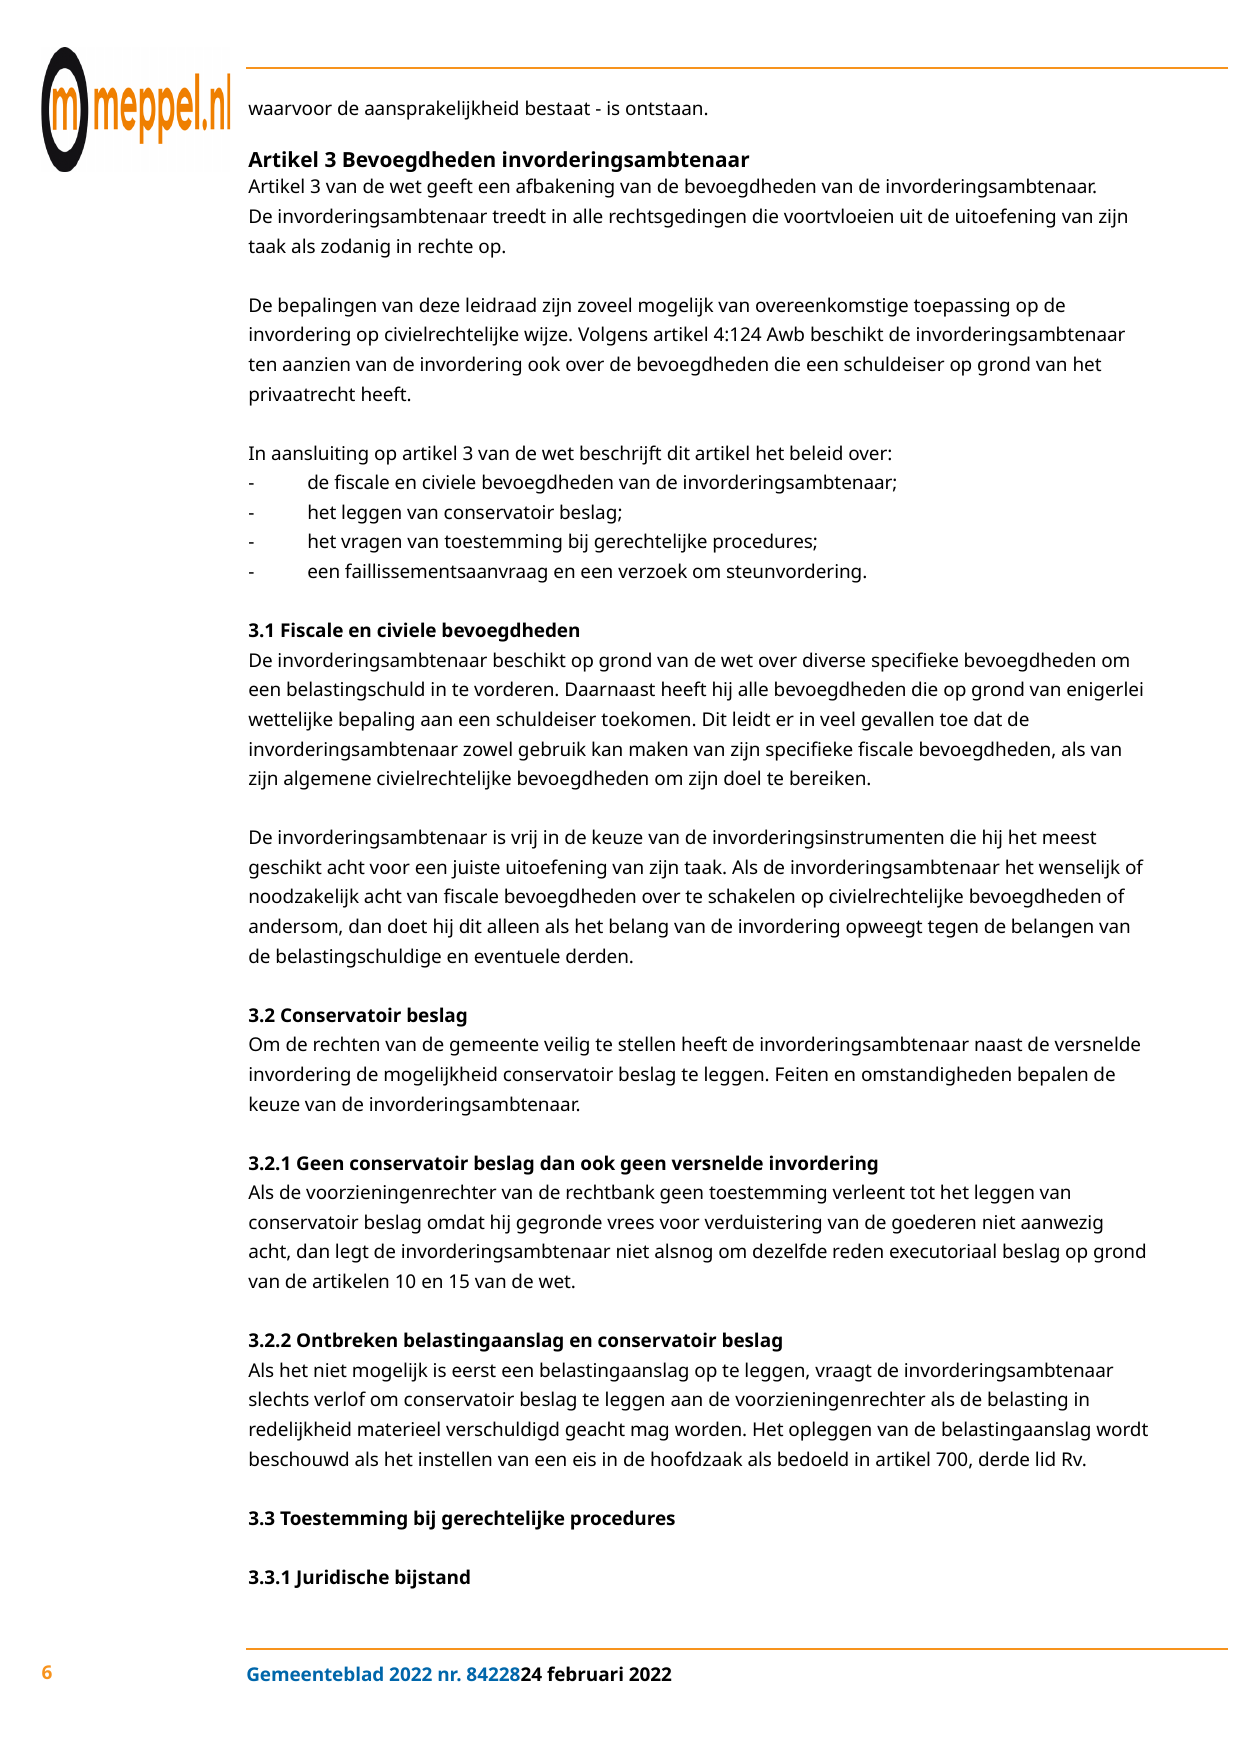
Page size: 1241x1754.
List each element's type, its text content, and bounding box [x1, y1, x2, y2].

text Artikel 3 van de wet geeft een afbakening van de bevoegdheden van de invorderingsambtenaar. [248, 174, 1152, 199]
list het vragen van toestemming bij gerechtelijke procedures; [248, 529, 1152, 554]
text Artikel 3 Bevoegdheden invorderingsambtenaar [248, 145, 1152, 174]
text Als de voorzieningenrechter van de rechtbank geen toestemming verleent tot het leggen van conservatoir beslag omdat hij gegronde vrees voor verduistering van de goederen niet aanwezig acht, dan legt de invorderingsambtenaar niet alsnog om dezelfde reden executoriaal beslag op grond van de artikelen 10 en 15 van de wet. [248, 1179, 1152, 1294]
text Om de rechten van de gemeente veilig te stellen heeft de invorderingsambtenaar naast de versnelde invordering de mogelijkheid conservatoir beslag te leggen. Feiten en omstandigheden bepalen de keuze van de invorderingsambtenaar. [248, 1032, 1152, 1116]
picture [41, 47, 231, 172]
list de fiscale en civiele bevoegdheden van de invorderingsambtenaar; [248, 469, 1152, 495]
text 3.3.1 Juridische bijstand [248, 1564, 1152, 1590]
text De invorderingsambtenaar beschikt op grond van de wet over diverse specifieke bevoegdheden om een belastingschuld in te vorderen. Daarnaast heeft hij alle bevoegdheden die op grond van enigerlei wettelijke bepaling aan een schuldeiser toekomen. Dit leidt er in veel gevallen toe dat de invorderingsambtenaar zowel gebruik kan maken van zijn specifieke fiscale bevoegdheden, als van zijn algemene civielrechtelijke bevoegdheden om zijn doel te bereiken. [248, 647, 1152, 791]
text 3.1 Fiscale en civiele bevoegdheden [248, 617, 1152, 643]
text 3.3 Toestemming bij gerechtelijke procedures [248, 1505, 1152, 1531]
text 3.2.1 Geen conservatoir beslag dan ook geen versnelde invordering [248, 1150, 1152, 1176]
text De invorderingsambtenaar treedt in alle rechtsgedingen die voortvloeien uit de uitoefening van zijn taak als zodanig in rechte op. [248, 203, 1152, 258]
text De invorderingsambtenaar is vrij in de keuze van de invorderingsinstrumenten die hij het meest geschikt acht voor een juiste uitoefening van zijn taak. Als de invorderingsambtenaar het wenselijk of noodzakelijk acht van fiscale bevoegdheden over te schakelen op civielrechtelijke bevoegdheden of andersom, dan doet hij dit alleen als het belang van de invordering opweegt tegen de belangen van de belastingschuldige en eventuele derden. [248, 824, 1152, 968]
text 3.2 Conservatoir beslag [248, 1002, 1152, 1028]
list een faillissementsaanvraag en een verzoek om steunvordering. [248, 558, 1152, 584]
text Als het niet mogelijk is eerst een belastingaanslag op te leggen, vraagt de invorderingsambtenaar slechts verlof om conservatoir beslag te leggen aan de voorzieningenrechter als de belasting in redelijkheid materieel verschuldigd geacht mag worden. Het opleggen van de belastingaanslag wordt beschouwd als het instellen van een eis in de hoofdzaak als bedoeld in artikel 700, derde lid Rv. [248, 1357, 1152, 1471]
text De bepalingen van deze leidraad zijn zoveel mogelijk van overeenkomstige toepassing op de invordering op civielrechtelijke wijze. Volgens artikel 4:124 Awb beschikt de invorderingsambtenaar ten aanzien van de invordering ook over de bevoegdheden die een schuldeiser op grond van het privaatrecht heeft. [248, 292, 1152, 406]
text 3.2.2 Ontbreken belastingaanslag en conservatoir beslag [248, 1327, 1152, 1353]
text - waarvoor de aansprakelijkheid bestaat - is ontstaan. [248, 95, 1152, 121]
list het leggen van conservatoir beslag; [248, 499, 1152, 525]
text In aansluiting op artikel 3 van de wet beschrijft dit artikel het beleid over: [248, 440, 1152, 466]
